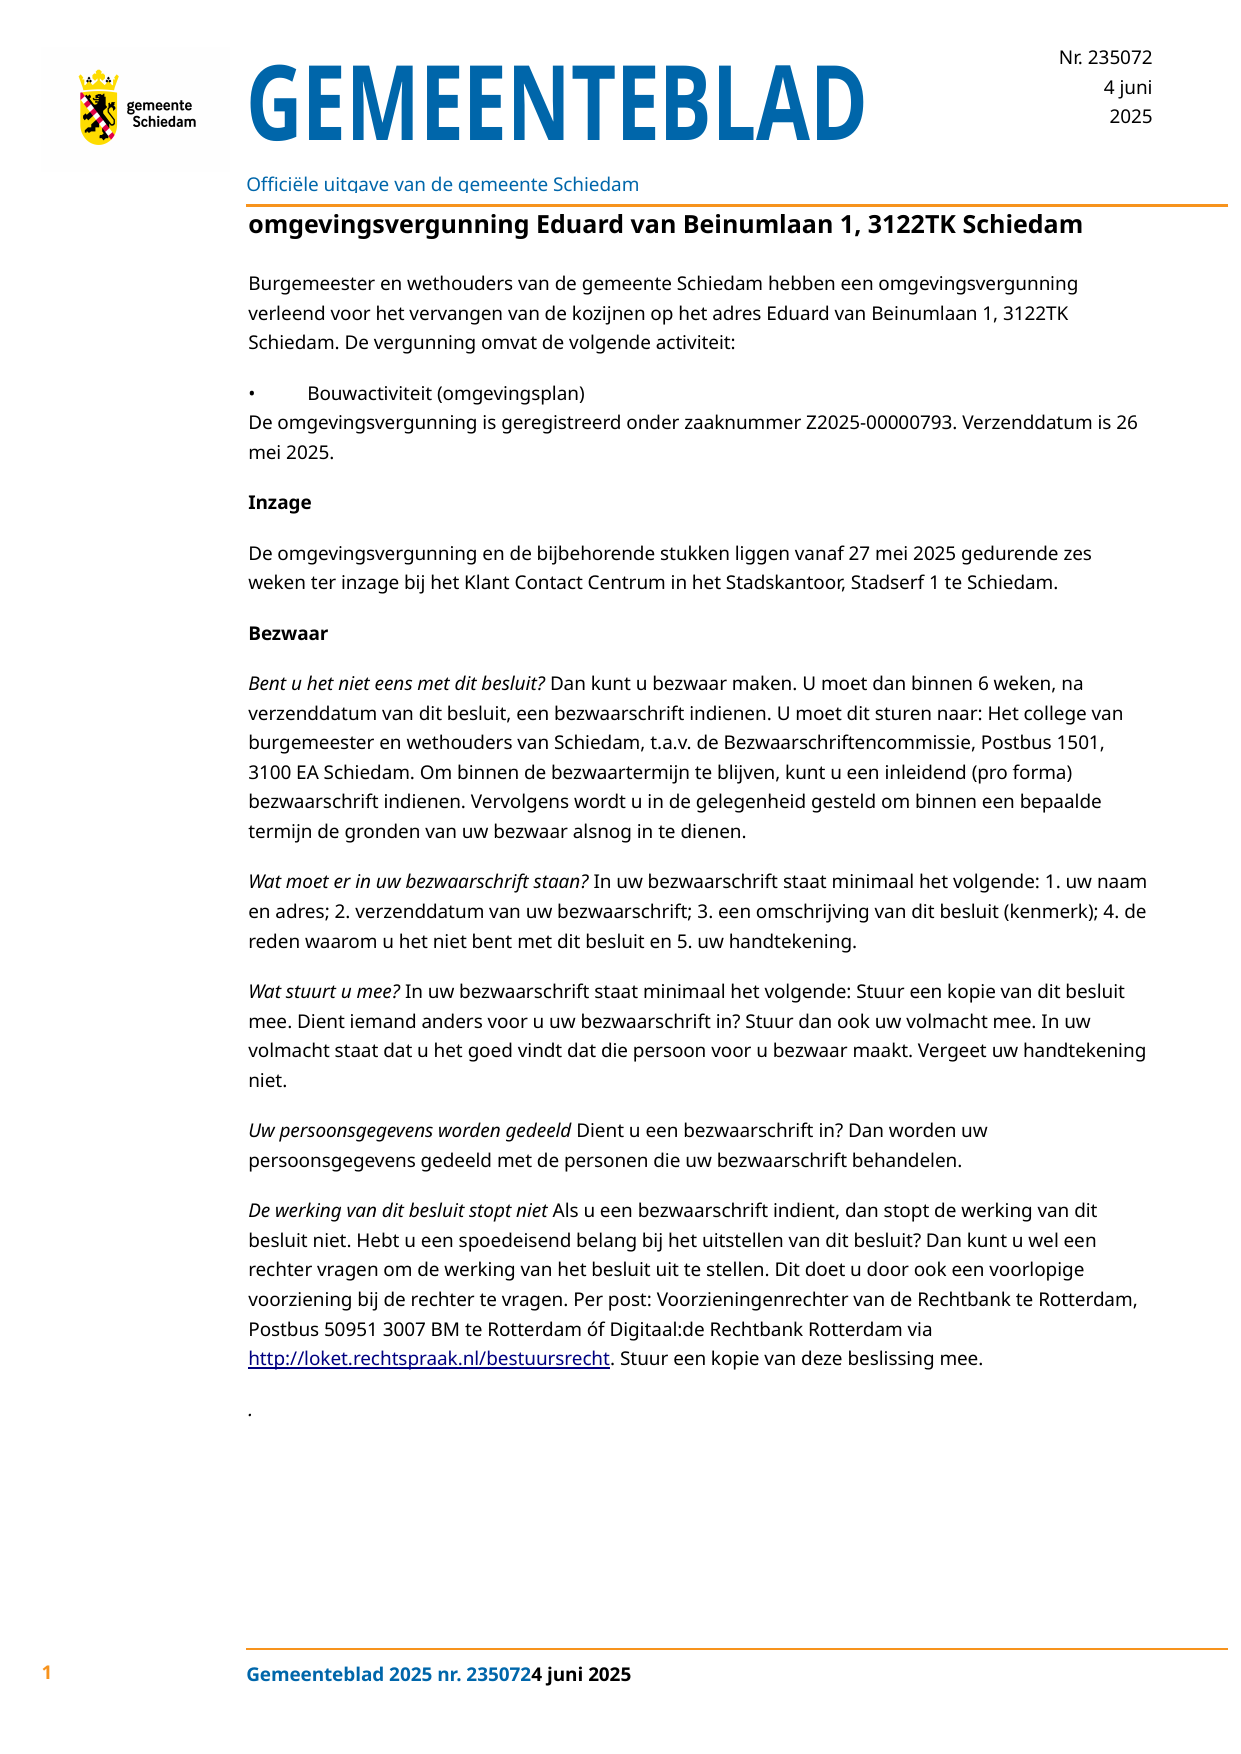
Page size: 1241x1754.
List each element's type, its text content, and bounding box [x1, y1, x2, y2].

text De omgevingsvergunning is geregistreerd onder zaaknummer Z2025-00000793. Verzenddatum is 26 mei 2025. [248, 409, 1152, 465]
text omgevingsvergunning Eduard van Beinumlaan 1, 3122TK Schiedam [248, 207, 1152, 241]
picture [41, 47, 231, 172]
text Inzage [248, 489, 1152, 515]
text Bent u het niet eens met dit besluit? Dan kunt u bezwaar maken. U moet dan binnen 6 weken, na verzenddatum van dit besluit, een bezwaarschrift indienen. U moet dit sturen naar: Het college van burgemeester en wethouders van Schiedam, t.a.v. de Bezwaarschriftencommissie, Postbus 1501, 3100 EA Schiedam. Om binnen de bezwaartermijn te blijven, kunt u een inleidend (pro forma) bezwaarschrift indienen. Vervolgens wordt u in de gelegenheid gesteld om binnen een bepaalde termijn de gronden van uw bezwaar alsnog in te dienen. [248, 670, 1152, 844]
text Burgemeester en wethouders van de gemeente Schiedam hebben een omgevingsvergunning verleend voor het vervangen van de kozijnen op het adres Eduard van Beinumlaan 1, 3122TK Schiedam. De vergunning omvat de volgende activiteit: [248, 270, 1152, 355]
list Bouwactiviteit (omgevingsplan) [248, 380, 1152, 406]
text . [248, 1396, 1152, 1421]
text Uw persoonsgegevens worden gedeeld Dient u een bezwaarschrift in? Dan worden uw persoonsgegevens gedeeld met de personen die uw bezwaarschrift behandelen. [248, 1117, 1152, 1173]
text De werking van dit besluit stopt niet Als u een bezwaarschrift indient, dan stopt de werking van dit besluit niet. Hebt u een spoedeisend belang bij het uitstellen van dit besluit? Dan kunt u wel een rechter vragen om de werking van het besluit uit te stellen. Dit doet u door ook een voorlopige voorziening bij de rechter te vragen. Per post: Voorzieningenrechter van de Rechtbank te Rotterdam, Postbus 50951 3007 BM te Rotterdam óf Digitaal:de Rechtbank Rotterdam via http://loket.rechtspraak.nl/bestuursrecht. Stuur een kopie van deze beslissing mee. [248, 1197, 1152, 1371]
text Bezwaar [248, 620, 1152, 646]
text Wat stuurt u mee? In uw bezwaarschrift staat minimaal het volgende: Stuur een kopie van dit besluit mee. Dient iemand anders voor u uw bezwaarschrift in? Stuur dan ook uw volmacht mee. In uw volmacht staat dat u het goed vindt dat die persoon voor u bezwaar maakt. Vergeet uw handtekening niet. [248, 978, 1152, 1093]
text Wat moet er in uw bezwaarschrift staan? In uw bezwaarschrift staat minimaal het volgende: 1. uw naam en adres; 2. verzenddatum van uw bezwaarschrift; 3. een omschrijving van dit besluit (kenmerk); 4. de reden waarom u het niet bent met dit besluit en 5. uw handtekening. [248, 869, 1152, 953]
text De omgevingsvergunning en de bijbehorende stukken liggen vanaf 27 mei 2025 gedurende zes weken ter inzage bij het Klant Contact Centrum in het Stadskantoor, Stadserf 1 te Schiedam. [248, 540, 1152, 595]
